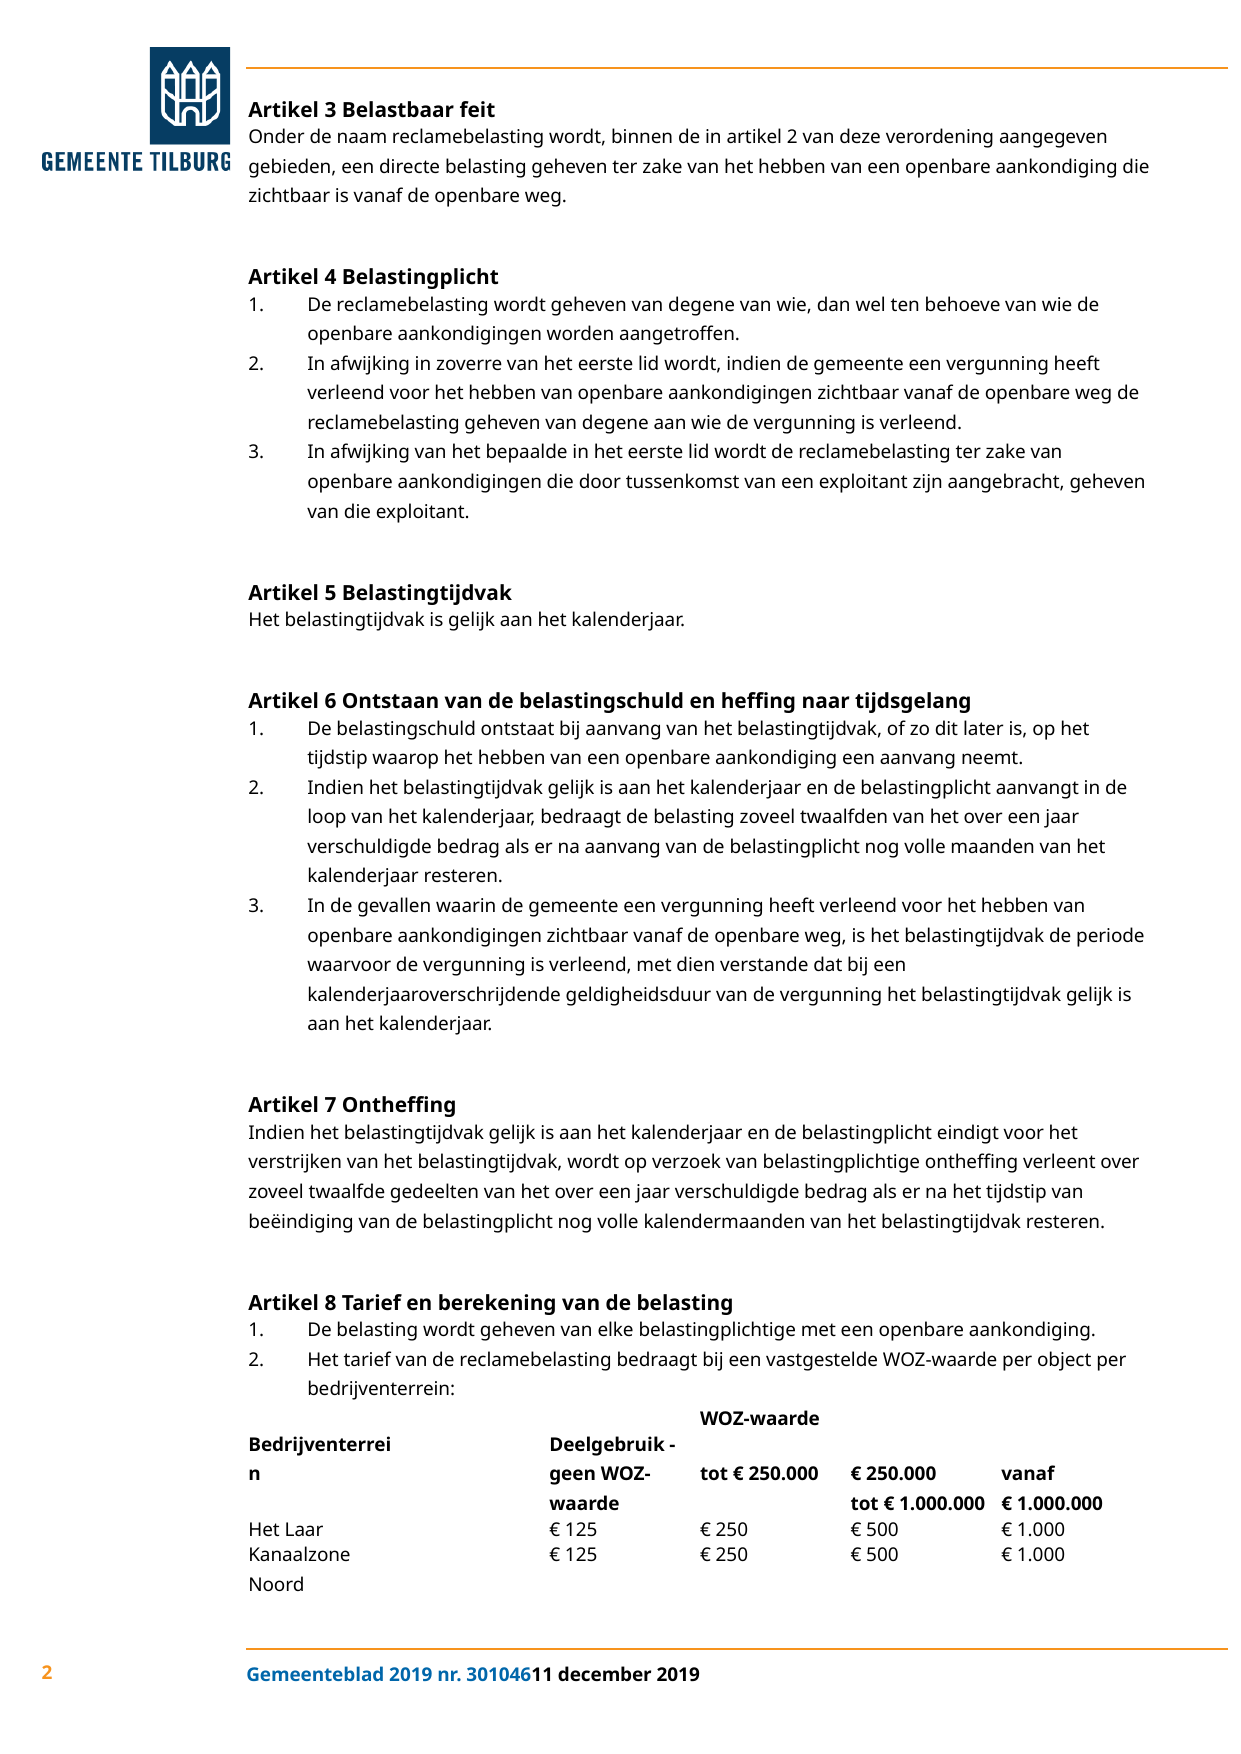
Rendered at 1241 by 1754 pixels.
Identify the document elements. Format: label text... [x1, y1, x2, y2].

picture [41, 47, 231, 172]
table_cell Bedrijventerrein [248, 1431, 398, 1516]
table_cell Deelgebruik -geen WOZ-waarde [549, 1431, 700, 1516]
table_cell € 250 [700, 1516, 850, 1541]
list In de gevallen waarin de gemeente een vergunning heeft verleend voor het hebben van openbare aankondigingen zichtbaar vanaf de openbare weg, is het belastingtijdvak de periode waarvoor de vergunning is verleend, met dien verstande dat bij een kalenderjaaroverschrijdende geldigheidsduur van de vergunning het belastingtijdvak gelijk is aan het kalenderjaar. [248, 892, 1152, 1036]
table_cell € 250 [700, 1541, 850, 1597]
text Artikel 4 Belastingplicht [248, 262, 1152, 291]
table_header [399, 1405, 549, 1431]
list De belasting wordt geheven van elke belastingplichtige met een openbare aankondiging. [248, 1316, 1152, 1342]
table_cell vanaf € 1.000.000 [1001, 1431, 1152, 1516]
table_header [549, 1405, 700, 1431]
list In afwijking van het bepaalde in het eerste lid wordt de reclamebelasting ter zake van openbare aankondigingen die door tussenkomst van een exploitant zijn aangebracht, geheven van die exploitant. [248, 439, 1152, 524]
table_cell Kanaalzone Noord [248, 1541, 398, 1597]
table_cell € 500 [850, 1541, 1001, 1597]
list De reclamebelasting wordt geheven van degene van wie, dan wel ten behoeve van wie de openbare aankondigingen worden aangetroffen. [248, 291, 1152, 346]
text Indien het belastingtijdvak gelijk is aan het kalenderjaar en de belastingplicht eindigt voor het verstrijken van het belastingtijdvak, wordt op verzoek van belastingplichtige ontheffing verleent over zoveel twaalfde gedeelten van het over een jaar verschuldigde bedrag als er na het tijdstip van beëindiging van de belastingplicht nog volle kalendermaanden van het belastingtijdvak resteren. [248, 1119, 1152, 1233]
table_cell tot € 250.000 [700, 1431, 850, 1516]
text Artikel 7 Ontheffing [248, 1091, 1152, 1119]
list De belastingschuld ontstaat bij aanvang van het belastingtijdvak, of zo dit later is, op het tijdstip waarop het hebben van een openbare aankondiging een aanvang neemt. [248, 715, 1152, 770]
text Artikel 6 Ontstaan van de belastingschuld en heffing naar tijdsgelang [248, 686, 1152, 715]
table_cell [399, 1516, 549, 1541]
text Artikel 3 Belastbaar feit [248, 95, 1152, 123]
table_cell [399, 1541, 549, 1597]
text Artikel 8 Tarief en berekening van de belasting [248, 1288, 1152, 1316]
table_cell € 1.000 [1001, 1541, 1152, 1597]
list Het tarief van de reclamebelasting bedraagt bij een vastgestelde WOZ-waarde per object per bedrijventerrein: [248, 1346, 1152, 1401]
text Artikel 5 Belastingtijdvak [248, 578, 1152, 606]
table_header [248, 1405, 398, 1431]
list Indien het belastingtijdvak gelijk is aan het kalenderjaar en de belastingplicht aanvangt in de loop van het kalenderjaar, bedraagt de belasting zoveel twaalfden van het over een jaar verschuldigde bedrag als er na aanvang van de belastingplicht nog volle maanden van het kalenderjaar resteren. [248, 774, 1152, 888]
table_cell Het Laar [248, 1516, 398, 1541]
table_cell € 125 [549, 1541, 700, 1597]
table_cell € 250.000 tot € 1.000.000 [850, 1431, 1001, 1516]
table_cell € 125 [549, 1516, 700, 1541]
text Het belastingtijdvak is gelijk aan het kalenderjaar. [248, 606, 1152, 632]
table_cell € 500 [850, 1516, 1001, 1541]
list In afwijking in zoverre van het eerste lid wordt, indien de gemeente een vergunning heeft verleend voor het hebben van openbare aankondigingen zichtbaar vanaf de openbare weg de reclamebelasting geheven van degene aan wie de vergunning is verleend. [248, 350, 1152, 435]
table_cell [399, 1431, 549, 1516]
table_cell € 1.000 [1001, 1516, 1152, 1541]
text Onder de naam reclamebelasting wordt, binnen de in artikel 2 van deze verordening aangegeven gebieden, een directe belasting geheven ter zake van het hebben van een openbare aankondiging die zichtbaar is vanaf de openbare weg. [248, 123, 1152, 208]
table_header WOZ-waarde [700, 1405, 1152, 1431]
